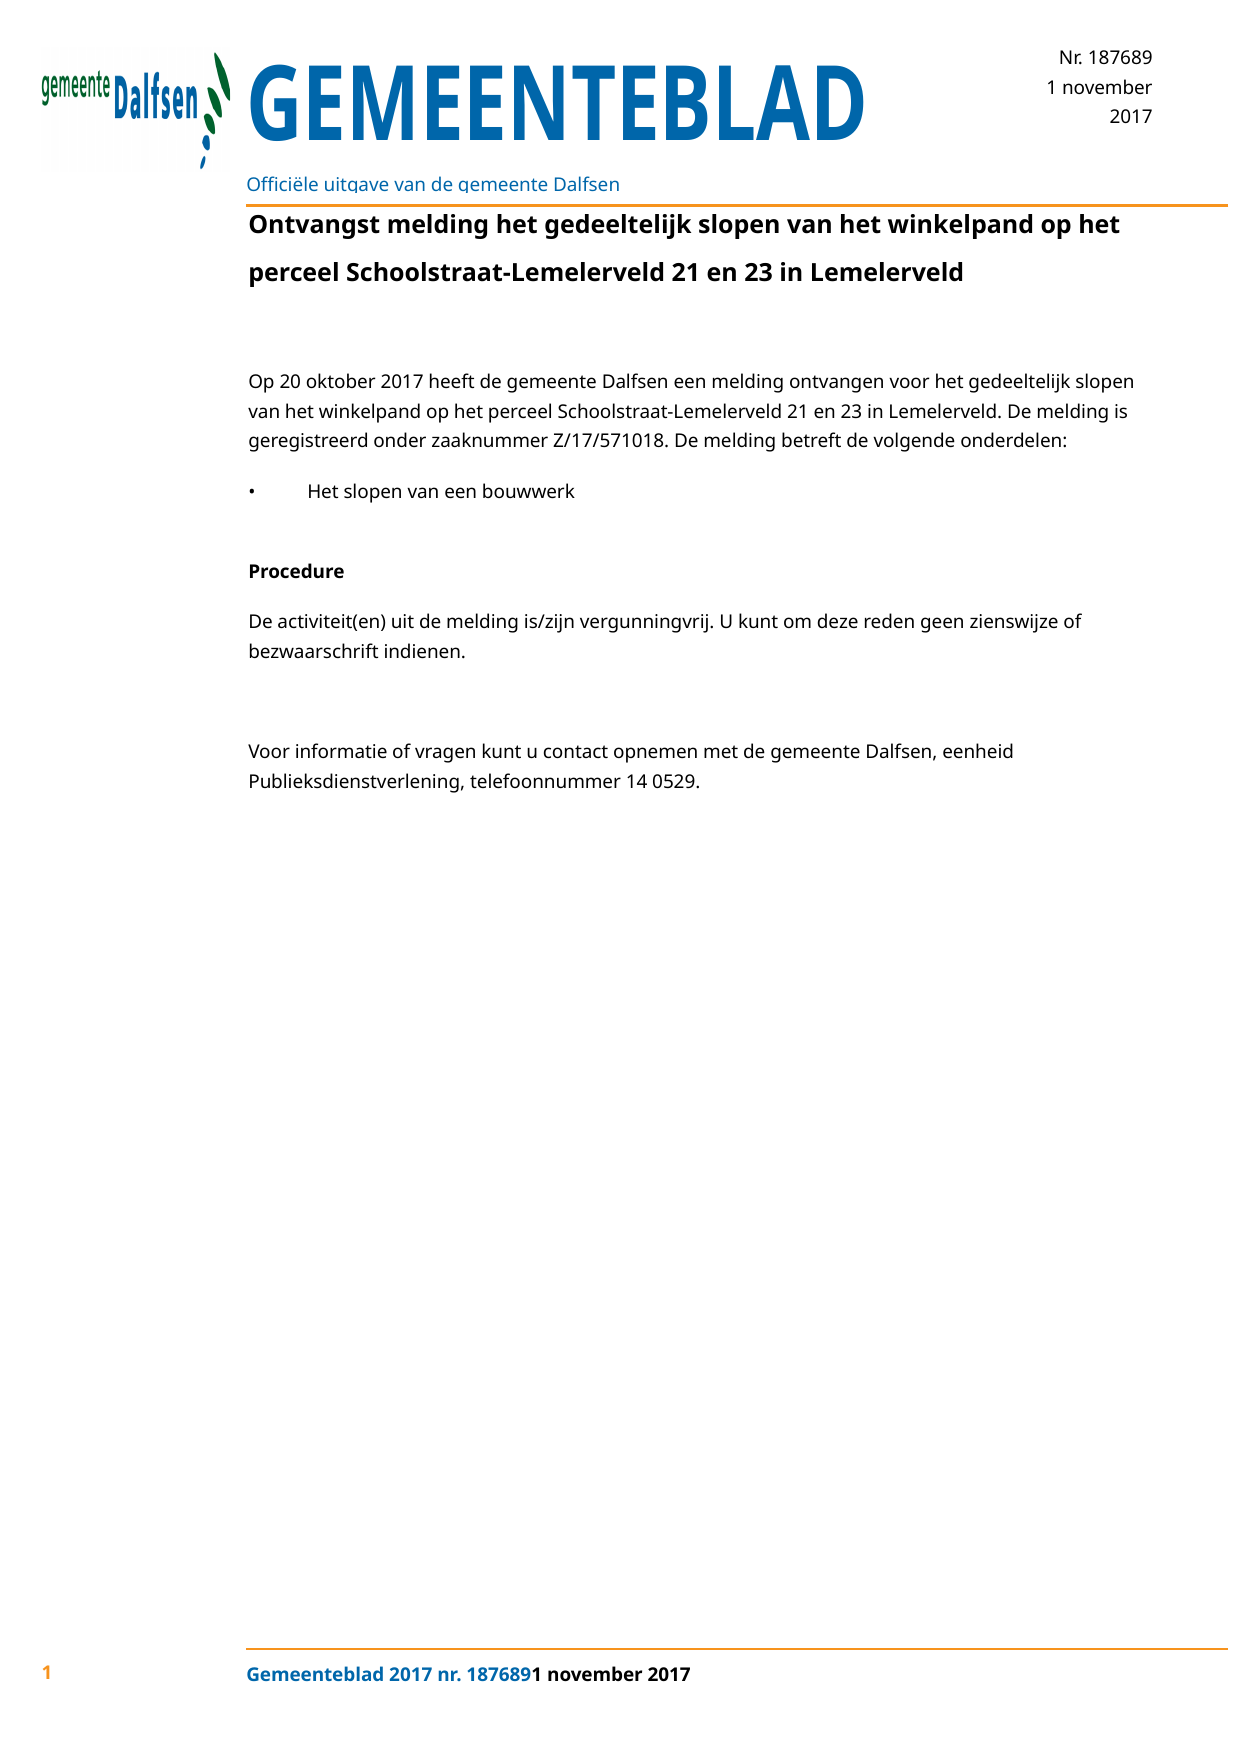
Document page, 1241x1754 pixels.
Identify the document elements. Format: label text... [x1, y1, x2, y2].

text De activiteit(en) uit de melding is/zijn vergunningvrij. U kunt om deze reden geen zienswijze of bezwaarschrift indienen. [248, 608, 1152, 664]
list Het slopen van een bouwwerk [248, 478, 1152, 504]
text Ontvangst melding het gedeeltelijk slopen van het winkelpand op het perceel Schoolstraat-Lemelerveld 21 en 23 in Lemelerveld [248, 207, 1152, 288]
text Procedure [248, 558, 1152, 584]
picture [41, 47, 231, 172]
text Voor informatie of vragen kunt u contact opnemen met de gemeente Dalfsen, eenheid Publieksdienstverlening, telefoonnummer 14 0529. [248, 739, 1152, 794]
text Op 20 oktober 2017 heeft de gemeente Dalfsen een melding ontvangen voor het gedeeltelijk slopen van het winkelpand op het perceel Schoolstraat-Lemelerveld 21 en 23 in Lemelerveld. De melding is geregistreerd onder zaaknummer Z/17/571018. De melding betreft de volgende onderdelen: [248, 368, 1152, 453]
